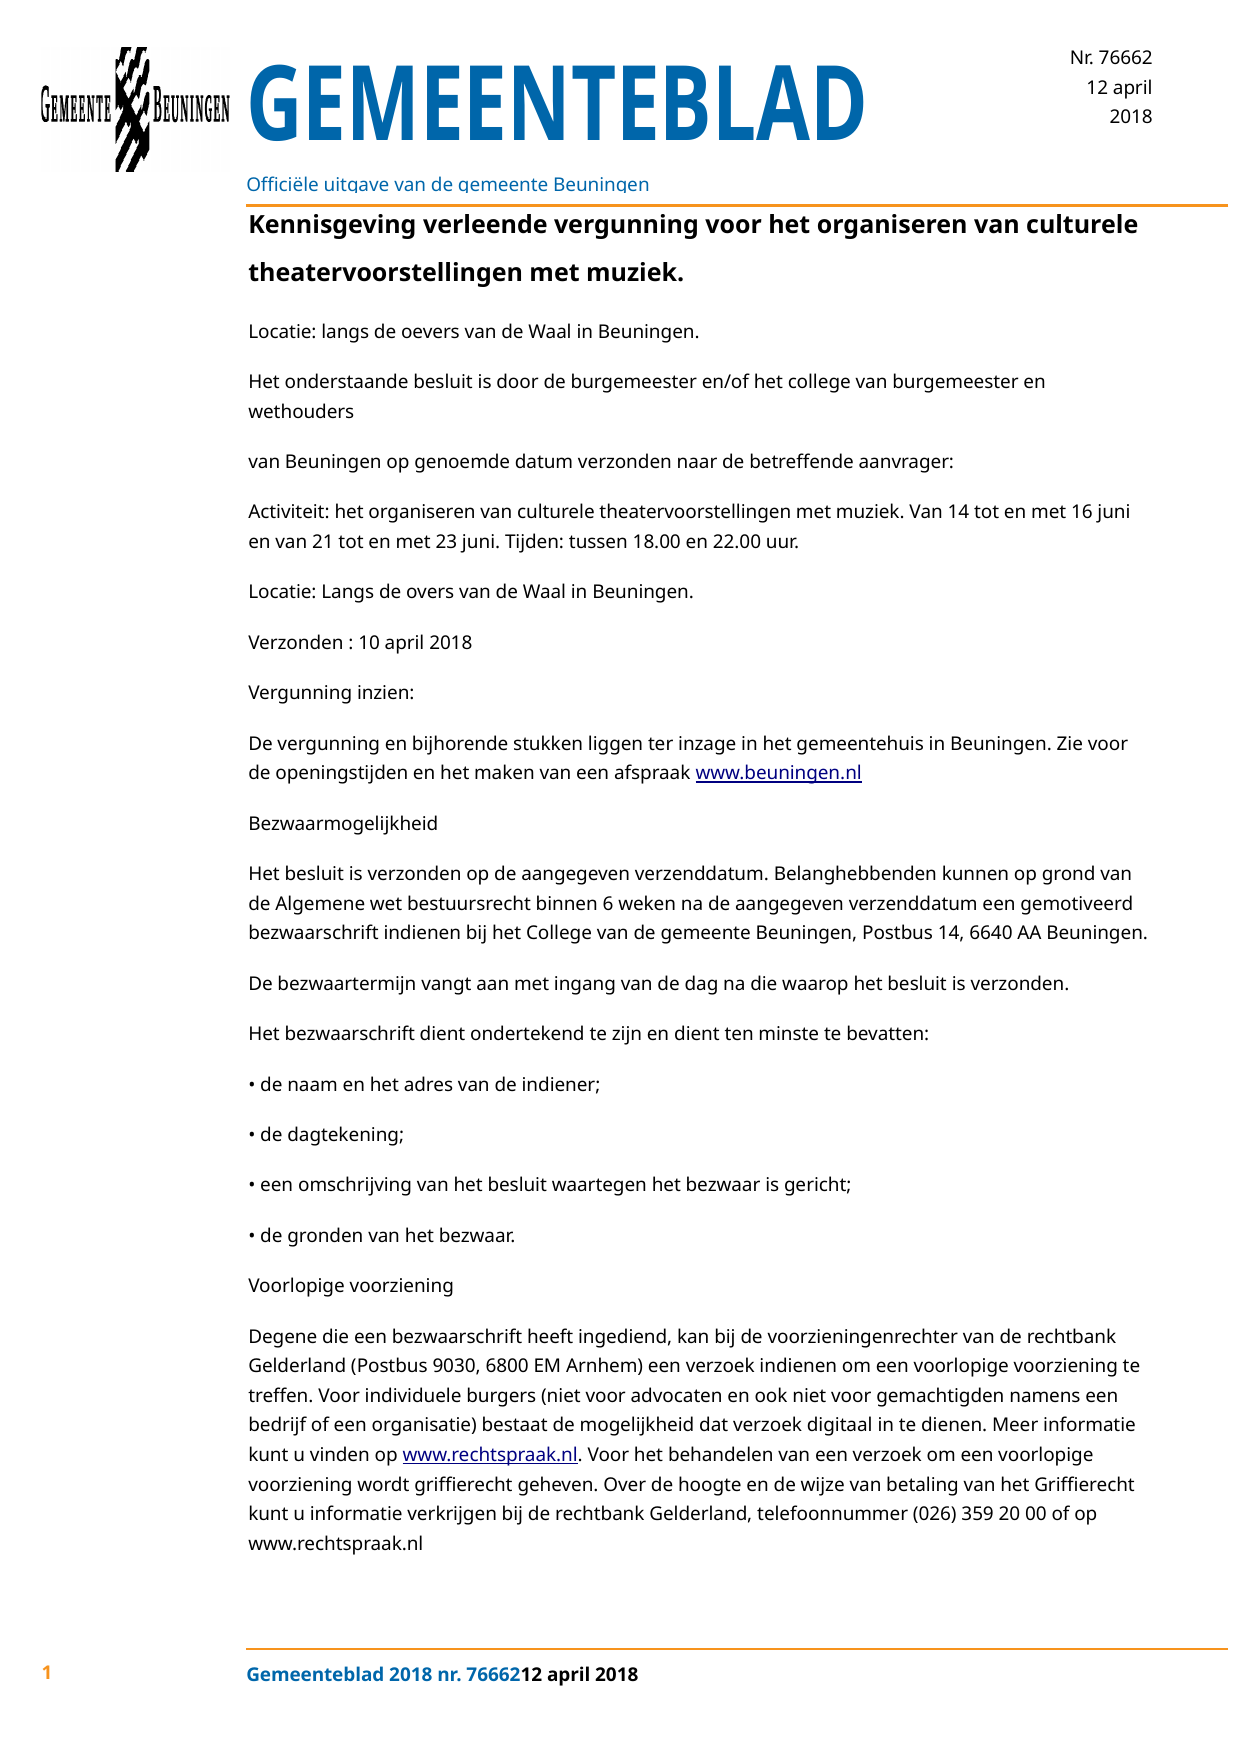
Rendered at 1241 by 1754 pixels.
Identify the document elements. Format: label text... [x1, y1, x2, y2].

text • de naam en het adres van de indiener; [248, 1071, 1152, 1097]
text De vergunning en bijhorende stukken liggen ter inzage in het gemeentehuis in Beuningen. Zie voor de openingstijden en het maken van een afspraak www.beuningen.nl [248, 730, 1152, 785]
text Het onderstaande besluit is door de burgemeester en/of het college van burgemeester en wethouders [248, 368, 1152, 424]
text Het bezwaarschrift dient ondertekend te zijn en dient ten minste te bevatten: [248, 1020, 1152, 1046]
text Het besluit is verzonden op de aangegeven verzenddatum. Belanghebbenden kunnen op grond van de Algemene wet bestuursrecht binnen 6 weken na de aangegeven verzenddatum een gemotiveerd bezwaarschrift indienen bij het College van de gemeente Beuningen, Postbus 14, 6640 AA Beuningen. [248, 860, 1152, 945]
text Verzonden : 10 april 2018 [248, 629, 1152, 655]
text Locatie: langs de oevers van de Waal in Beuningen. [248, 318, 1152, 344]
text • een omschrijving van het besluit waartegen het bezwaar is gericht; [248, 1172, 1152, 1197]
text Kennisgeving verleende vergunning voor het organiseren van culturele theatervoorstellingen met muziek. [248, 207, 1152, 288]
text • de gronden van het bezwaar. [248, 1222, 1152, 1248]
text Locatie: Langs de overs van de Waal in Beuningen. [248, 579, 1152, 604]
picture [41, 47, 231, 172]
text Vergunning inzien: [248, 679, 1152, 705]
text Activiteit: het organiseren van culturele theatervoorstellingen met muziek. Van 14 tot en met 16 juni en van 21 tot en met 23 juni. Tijden: tussen 18.00 en 22.00 uur. [248, 499, 1152, 554]
text Degene die een bezwaarschrift heeft ingediend, kan bij de voorzieningenrechter van de rechtbank Gelderland (Postbus 9030, 6800 EM Arnhem) een verzoek indienen om een voorlopige voorziening te treffen. Voor individuele burgers (niet voor advocaten en ook niet voor gemachtigden namens een bedrijf of een organisatie) bestaat de mogelijkheid dat verzoek digitaal in te dienen. Meer informatie kunt u vinden op www.rechtspraak.nl. Voor het behandelen van een verzoek om een voorlopige voorziening wordt griffierecht geheven. Over de hoogte en de wijze van betaling van het Griffierecht kunt u informatie verkrijgen bij de rechtbank Gelderland, telefoonnummer (026) 359 20 00 of op www.rechtspraak.nl [248, 1323, 1152, 1556]
text Bezwaarmogelijkheid [248, 810, 1152, 836]
text De bezwaartermijn vangt aan met ingang van de dag na die waarop het besluit is verzonden. [248, 970, 1152, 996]
text • de dagtekening; [248, 1121, 1152, 1147]
text Voorlopige voorziening [248, 1272, 1152, 1298]
text van Beuningen op genoemde datum verzonden naar de betreffende aanvrager: [248, 448, 1152, 474]
